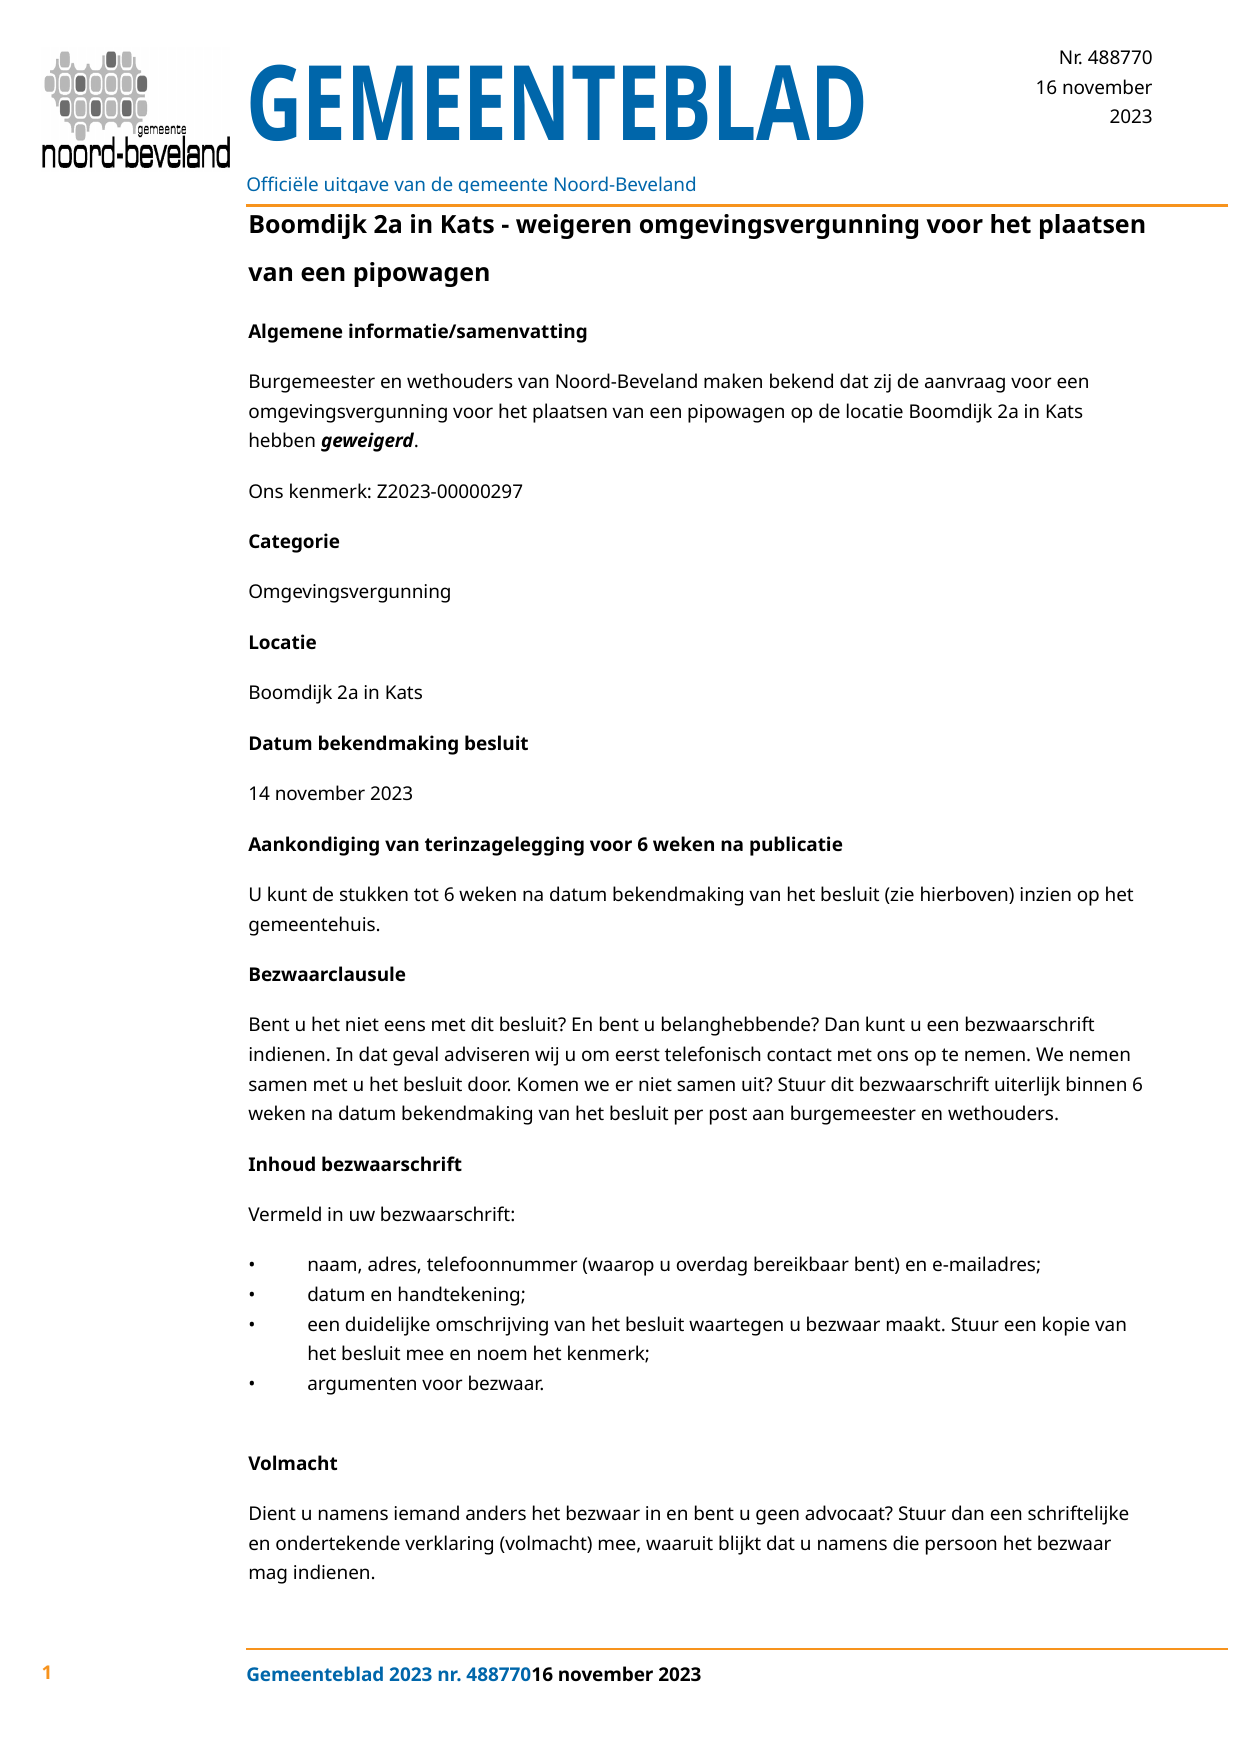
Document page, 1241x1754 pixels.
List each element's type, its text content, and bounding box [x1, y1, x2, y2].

text Algemene informatie/samenvatting [248, 318, 1152, 344]
text Locatie [248, 629, 1152, 655]
text Omgevingsvergunning [248, 579, 1152, 604]
list een duidelijke omschrijving van het besluit waartegen u bezwaar maakt. Stuur een kopie van het besluit mee en noem het kenmerk; [248, 1311, 1152, 1366]
text Burgemeester en wethouders van Noord-Beveland maken bekend dat zij de aanvraag voor een omgevingsvergunning voor het plaatsen van een pipowagen op de locatie Boomdijk 2a in Kats hebben geweigerd. [248, 368, 1152, 453]
text Dient u namens iemand anders het bezwaar in en bent u geen advocaat? Stuur dan een schriftelijke en ondertekende verklaring (volmacht) mee, waaruit blijkt dat u namens die persoon het bezwaar mag indienen. [248, 1500, 1152, 1585]
text Ons kenmerk: Z2023-00000297 [248, 478, 1152, 504]
list argumenten voor bezwaar. [248, 1370, 1152, 1396]
list datum en handtekening; [248, 1281, 1152, 1307]
text Inhoud bezwaarschrift [248, 1151, 1152, 1177]
text 14 november 2023 [248, 780, 1152, 806]
text Aankondiging van terinzagelegging voor 6 weken na publicatie [248, 831, 1152, 857]
text Bent u het niet eens met dit besluit? En bent u belanghebbende? Dan kunt u een bezwaarschrift indienen. In dat geval adviseren wij u om eerst telefonisch contact met ons op te nemen. We nemen samen met u het besluit door. Komen we er niet samen uit? Stuur dit bezwaarschrift uiterlijk binnen 6 weken na datum bekendmaking van het besluit per post aan burgemeester en wethouders. [248, 1012, 1152, 1126]
text Categorie [248, 528, 1152, 554]
text Boomdijk 2a in Kats - weigeren omgevingsvergunning voor het plaatsen van een pipowagen [248, 207, 1152, 288]
picture [41, 47, 231, 172]
text Volmacht [248, 1450, 1152, 1476]
text Boomdijk 2a in Kats [248, 679, 1152, 705]
list naam, adres, telefoonnummer (waarop u overdag bereikbaar bent) en e-mailadres; [248, 1252, 1152, 1277]
text Bezwaarclausule [248, 961, 1152, 987]
text Datum bekendmaking besluit [248, 730, 1152, 756]
text Vermeld in uw bezwaarschrift: [248, 1201, 1152, 1227]
text U kunt de stukken tot 6 weken na datum bekendmaking van het besluit (zie hierboven) inzien op het gemeentehuis. [248, 881, 1152, 937]
